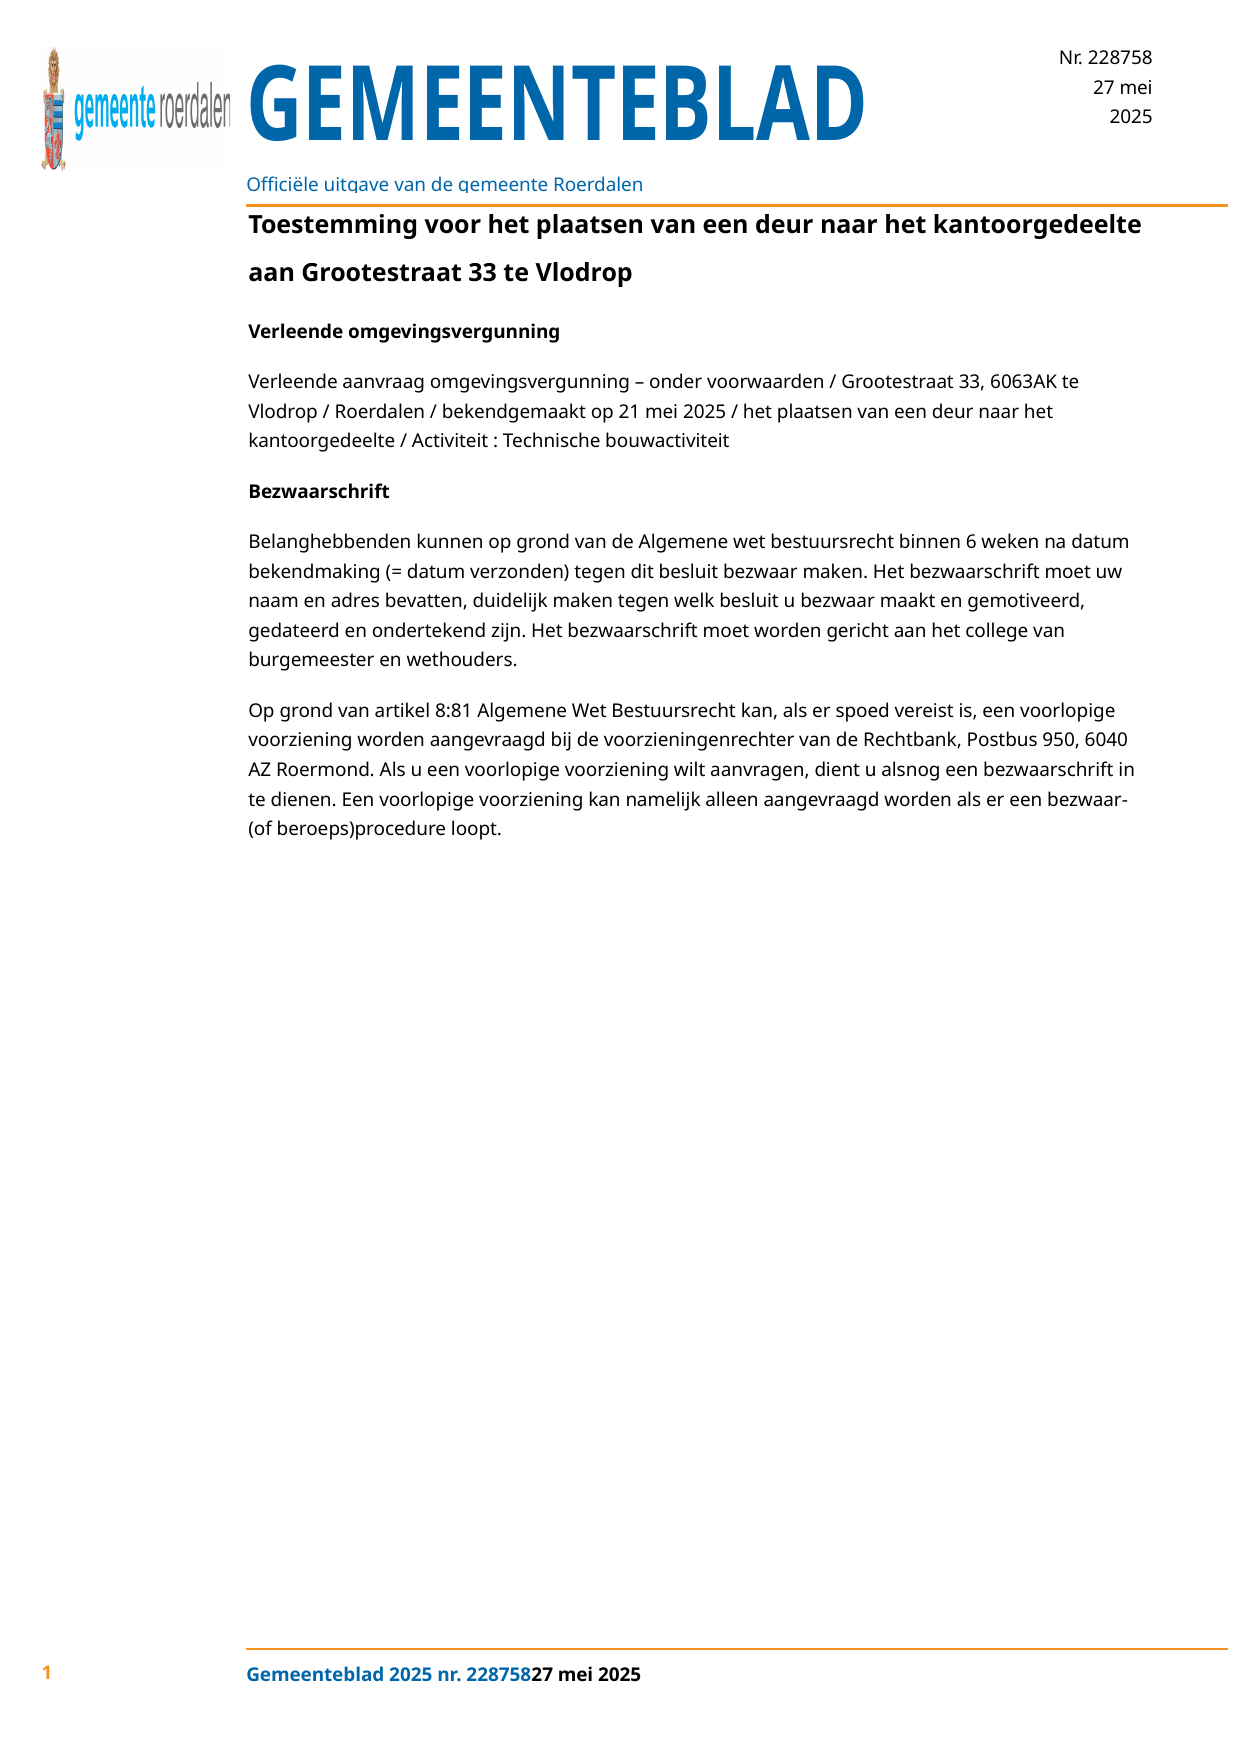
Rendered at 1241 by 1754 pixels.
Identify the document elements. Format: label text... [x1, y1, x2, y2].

text Toestemming voor het plaatsen van een deur naar het kantoorgedeelte aan Grootestraat 33 te Vlodrop [248, 207, 1152, 288]
picture [41, 47, 231, 172]
text Belanghebbenden kunnen op grond van de Algemene wet bestuursrecht binnen 6 weken na datum bekendmaking (= datum verzonden) tegen dit besluit bezwaar maken. Het bezwaarschrift moet uw naam en adres bevatten, duidelijk maken tegen welk besluit u bezwaar maakt en gemotiveerd, gedateerd en ondertekend zijn. Het bezwaarschrift moet worden gericht aan het college van burgemeester en wethouders. [248, 528, 1152, 672]
text Verleende omgevingsvergunning [248, 318, 1152, 344]
text Bezwaarschrift [248, 478, 1152, 504]
text Op grond van artikel 8:81 Algemene Wet Bestuursrecht kan, als er spoed vereist is, een voorlopige voorziening worden aangevraagd bij de voorzieningenrechter van de Rechtbank, Postbus 950, 6040 AZ Roermond. Als u een voorlopige voorziening wilt aanvragen, dient u alsnog een bezwaarschrift in te dienen. Een voorlopige voorziening kan namelijk alleen aangevraagd worden als er een bezwaar- (of beroeps)procedure loopt. [248, 697, 1152, 841]
text Verleende aanvraag omgevingsvergunning – onder voorwaarden / Grootestraat 33, 6063AK te Vlodrop / Roerdalen / bekendgemaakt op 21 mei 2025 / het plaatsen van een deur naar het kantoorgedeelte / Activiteit : Technische bouwactiviteit [248, 368, 1152, 453]
